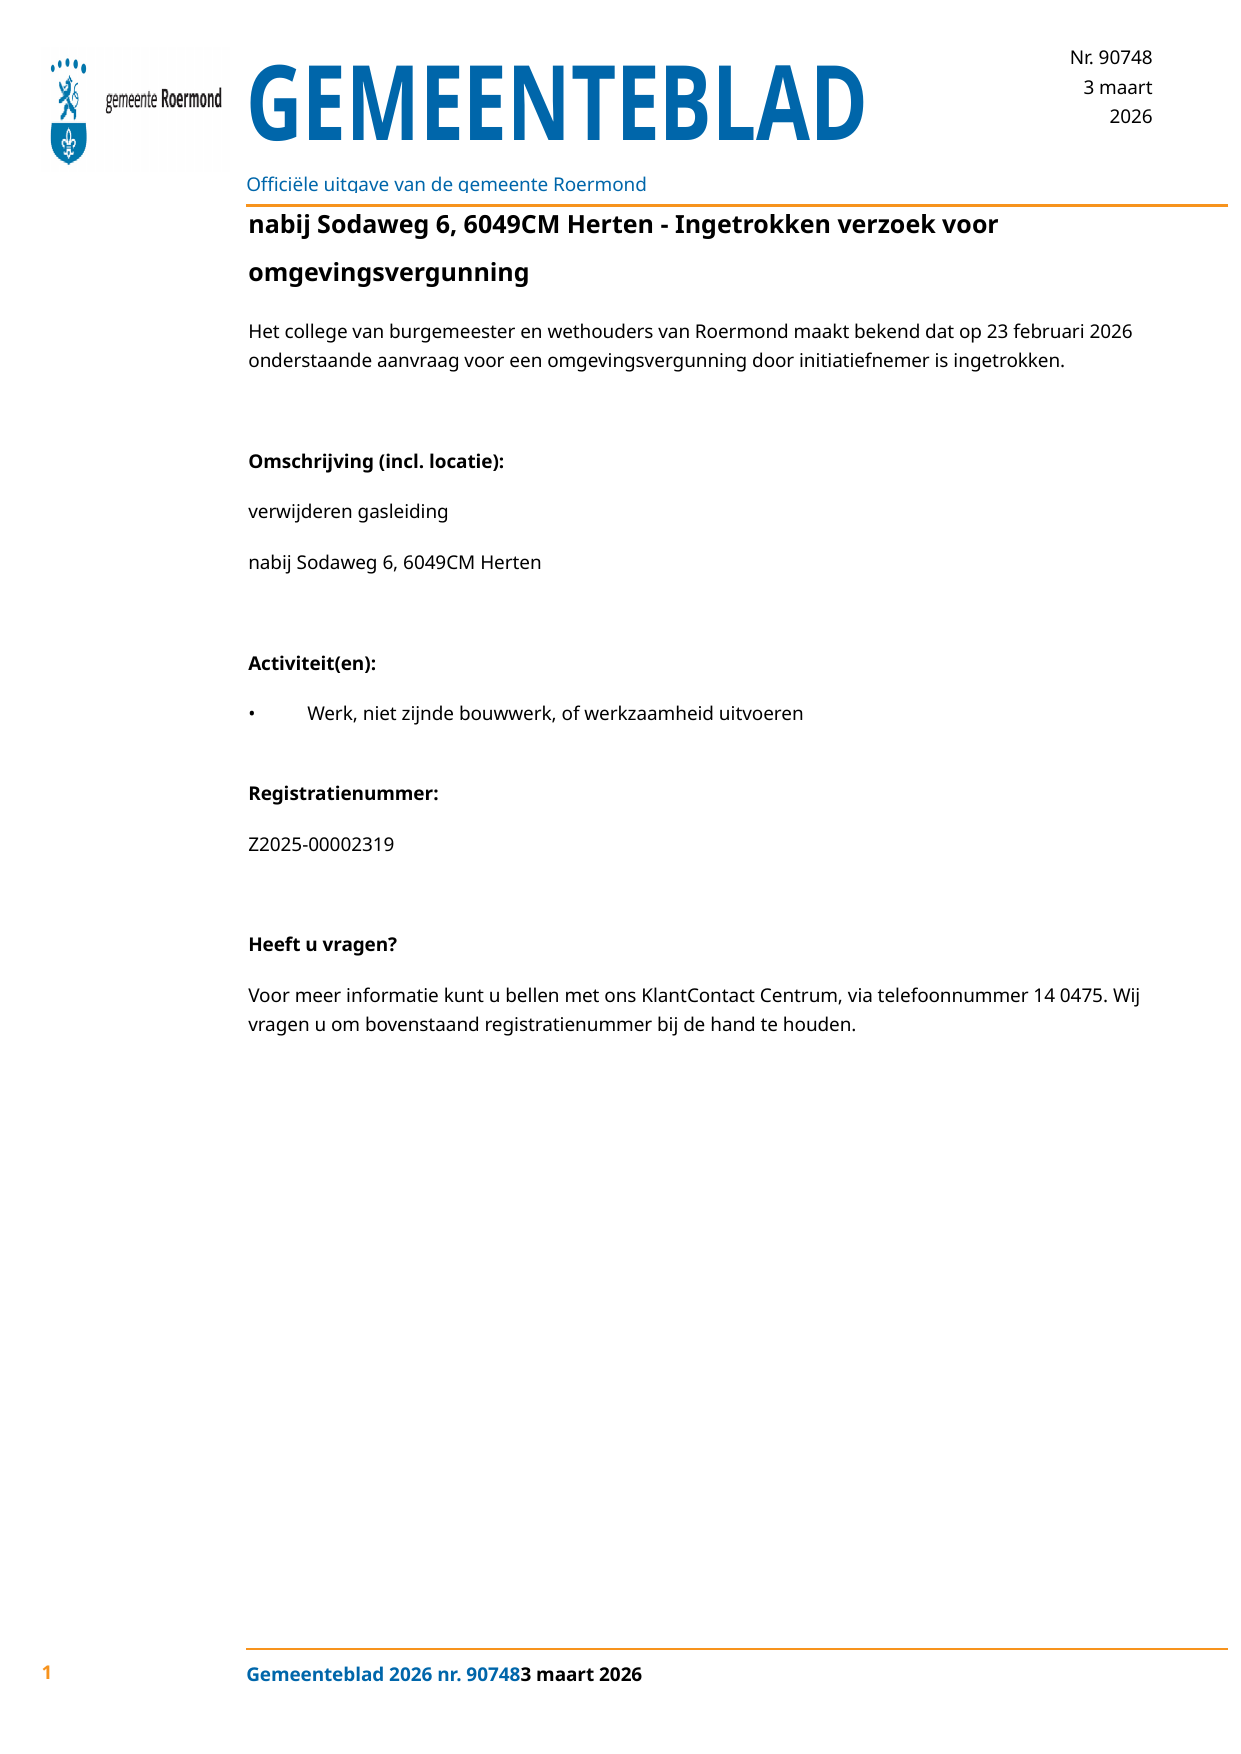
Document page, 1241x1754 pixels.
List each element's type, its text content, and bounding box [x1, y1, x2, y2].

text Registratienummer: [248, 780, 1152, 806]
text Omschrijving (incl. locatie): [248, 448, 1152, 474]
text verwijderen gasleiding [248, 499, 1152, 524]
list Werk, niet zijnde bouwwerk, of werkzaamheid uitvoeren [248, 700, 1152, 726]
picture [41, 47, 231, 172]
text Z2025-00002319 [248, 831, 1152, 857]
text Het college van burgemeester en wethouders van Roermond maakt bekend dat op 23 februari 2026 onderstaande aanvraag voor een omgevingsvergunning door initiatiefnemer is ingetrokken. [248, 318, 1152, 373]
text Activiteit(en): [248, 650, 1152, 676]
text Heeft u vragen? [248, 932, 1152, 957]
text Voor meer informatie kunt u bellen met ons KlantContact Centrum, via telefoonnummer 14 0475. Wij vragen u om bovenstaand registratienummer bij de hand te houden. [248, 982, 1152, 1037]
text nabij Sodaweg 6, 6049CM Herten - Ingetrokken verzoek voor omgevingsvergunning [248, 207, 1152, 288]
text nabij Sodaweg 6, 6049CM Herten [248, 549, 1152, 575]
